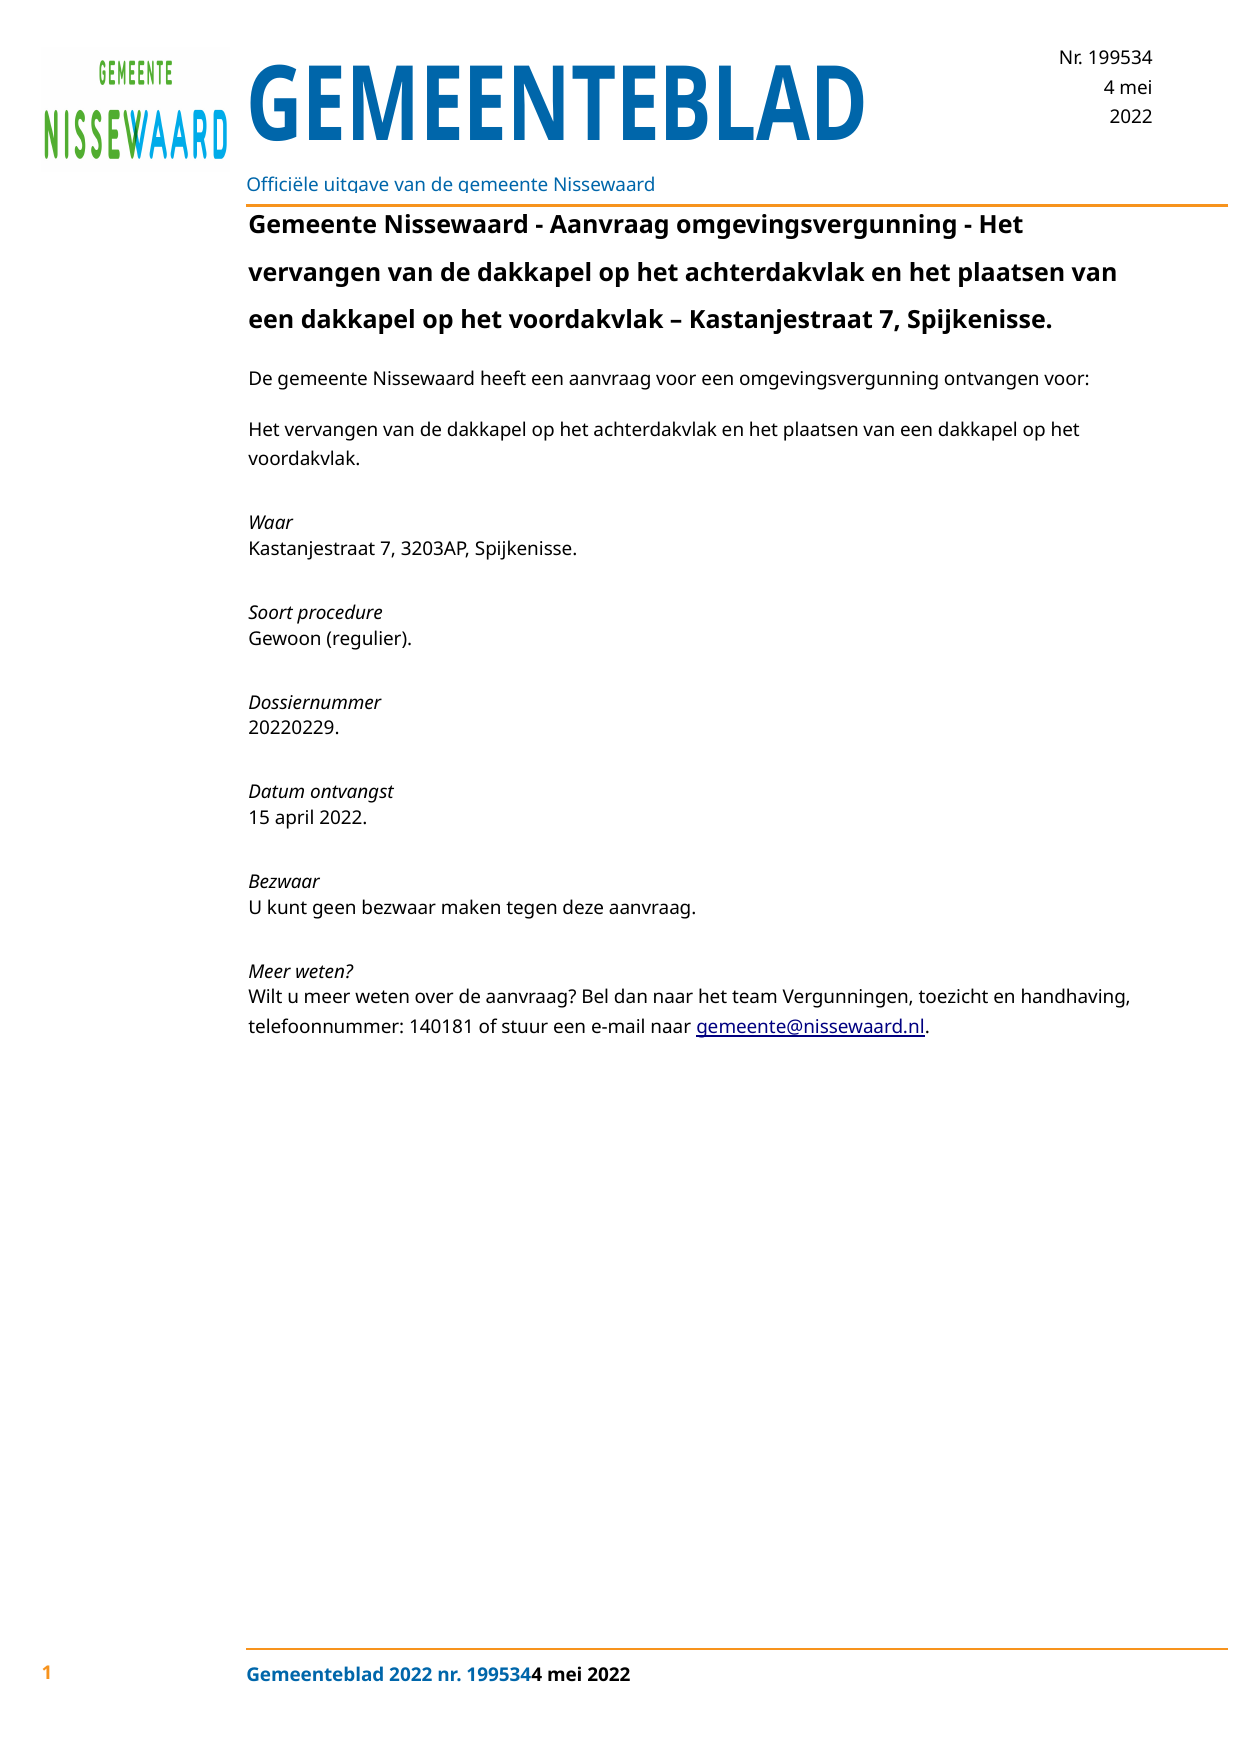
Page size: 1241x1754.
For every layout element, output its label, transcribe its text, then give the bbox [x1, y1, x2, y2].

text Meer weten? [248, 958, 1152, 984]
text U kunt geen bezwaar maken tegen deze aanvraag. [248, 894, 1152, 920]
text Gemeente Nissewaard - Aanvraag omgevingsvergunning - Het vervangen van de dakkapel op het achterdakvlak en het plaatsen van een dakkapel op het voordakvlak – Kastanjestraat 7, Spijkenisse. [248, 207, 1152, 336]
text De gemeente Nissewaard heeft een aanvraag voor een omgevingsvergunning ontvangen voor: [248, 366, 1152, 391]
text 15 april 2022. [248, 804, 1152, 830]
text Kastanjestraat 7, 3203AP, Spijkenisse. [248, 535, 1152, 561]
picture [41, 47, 231, 172]
text Soort procedure [248, 599, 1152, 625]
text 20220229. [248, 714, 1152, 740]
text Het vervangen van de dakkapel op het achterdakvlak en het plaatsen van een dakkapel op het voordakvlak. [248, 416, 1152, 471]
text Bezwaar [248, 868, 1152, 894]
text Dossiernummer [248, 689, 1152, 714]
text Gewoon (regulier). [248, 625, 1152, 651]
text Datum ontvangst [248, 778, 1152, 804]
text Waar [248, 509, 1152, 535]
text Wilt u meer weten over de aanvraag? Bel dan naar het team Vergunningen, toezicht en handhaving, telefoonnummer: 140181 of stuur een e-mail naar gemeente@nissewaard.nl. [248, 984, 1152, 1039]
